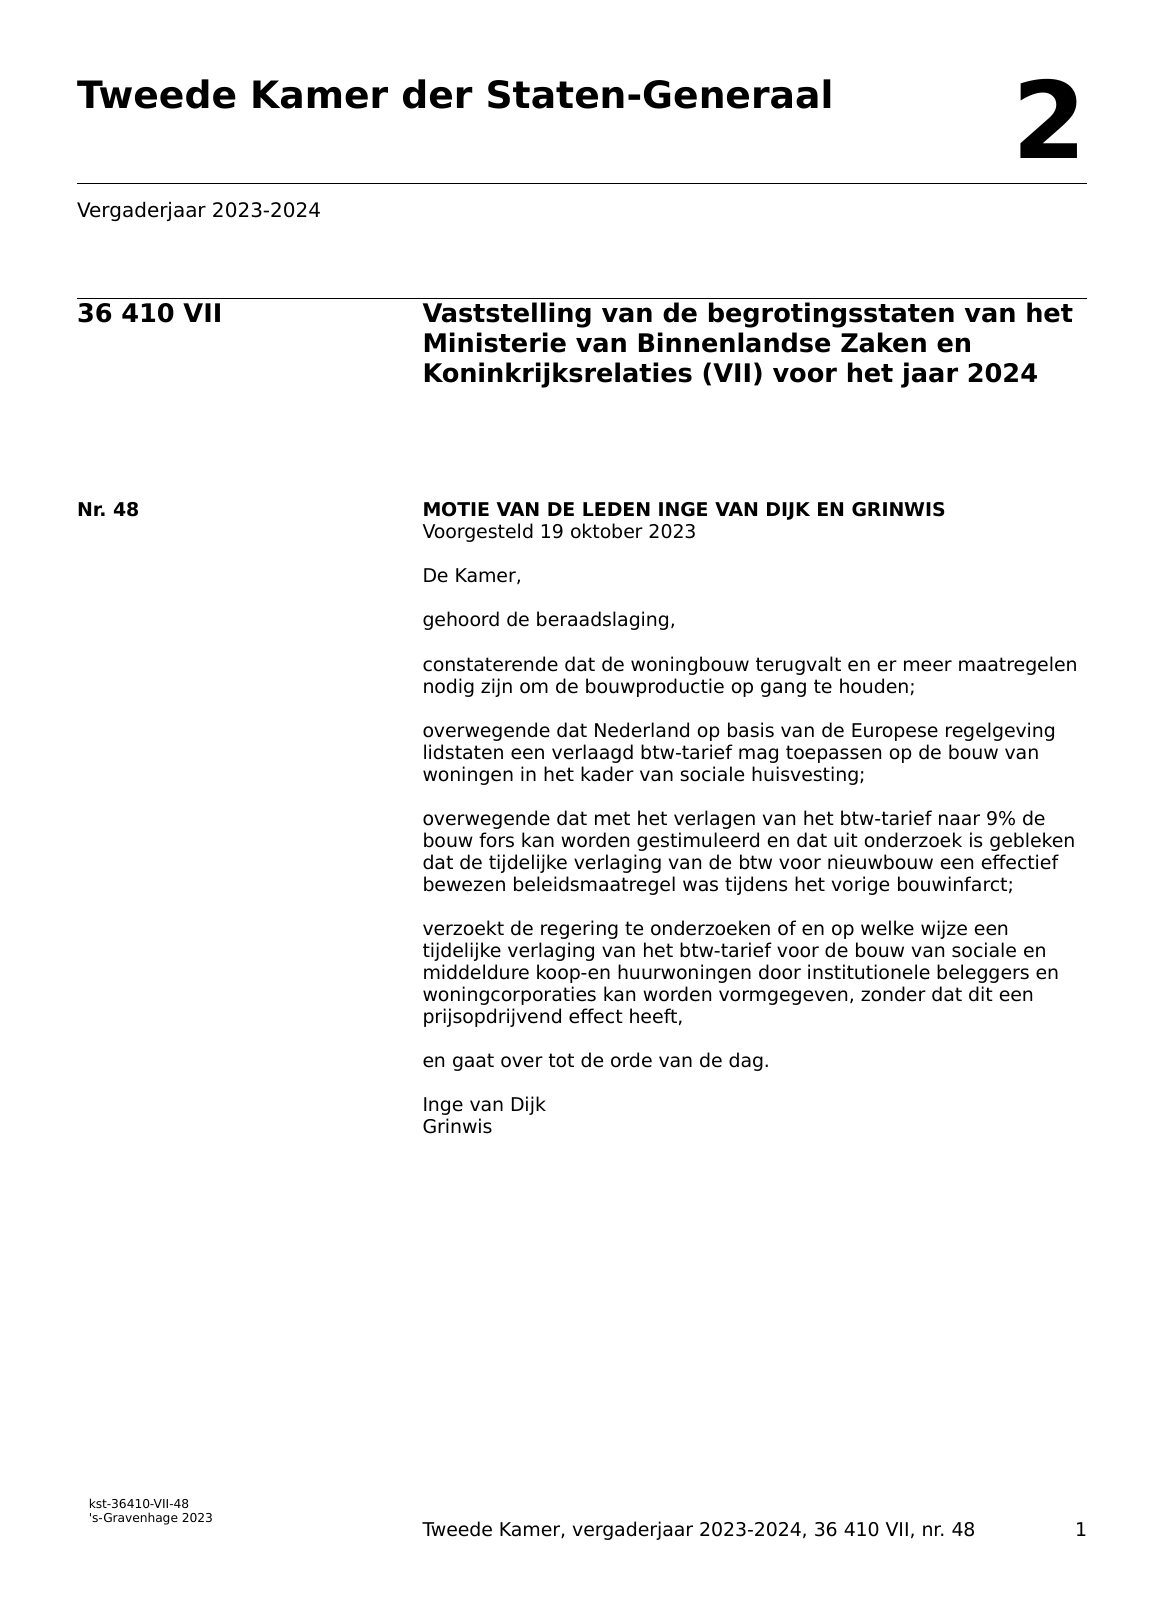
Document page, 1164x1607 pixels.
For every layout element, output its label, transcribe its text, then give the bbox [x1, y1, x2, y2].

text Inge van Dijk [422, 1094, 1087, 1116]
text kst-36410-VII-48 [88, 1497, 323, 1511]
table_cell Vergaderjaar 2023-2024 [77, 184, 1087, 298]
text constaterende dat de woningbouw terugvalt en er meer maatregelen nodig zijn om de bouwproductie op gang te houden; [422, 653, 1087, 697]
subtitle Nr. 48 MOTIE VAN DE LEDEN INGE VAN DIJK EN GRINWIS [77, 499, 1087, 521]
table_header Tweede Kamer der Staten-Generaal [77, 59, 886, 183]
text overwegende dat Nederland op basis van de Europese regelgeving lidstaten een verlaagd btw-tarief mag toepassen op de bouw van woningen in het kader van sociale huisvesting; [422, 720, 1087, 786]
table_header 2 [886, 59, 1087, 183]
text verzoekt de regering te onderzoeken of en op welke wijze een tijdelijke verlaging van het btw-tarief voor de bouw van sociale en middeldure koop-en huurwoningen door institutionele beleggers en woningcorporaties kan worden vormgegeven, zonder dat dit een prijsopdrijvend effect heeft, [422, 918, 1087, 1028]
text De Kamer, [422, 565, 1087, 587]
text en gaat over tot de orde van de dag. [422, 1050, 1087, 1072]
text 's-Gravenhage 2023 [88, 1511, 323, 1525]
subtitle 36 410 VII Vaststelling van de begrotingsstaten van het Ministerie van Binnenlandse Zaken en Koninkrijksrelaties (VII) voor het jaar 2024 [77, 299, 1087, 388]
text gehoord de beraadslaging, [422, 609, 1087, 631]
text Grinwis [422, 1116, 1087, 1138]
text overwegende dat met het verlagen van het btw-tarief naar 9% de bouw fors kan worden gestimuleerd en dat uit onderzoek is gebleken dat de tijdelijke verlaging van de btw voor nieuwbouw een effectief bewezen beleidsmaatregel was tijdens het vorige bouwinfarct; [422, 808, 1087, 896]
text Voorgesteld 19 oktober 2023 [422, 521, 1087, 543]
